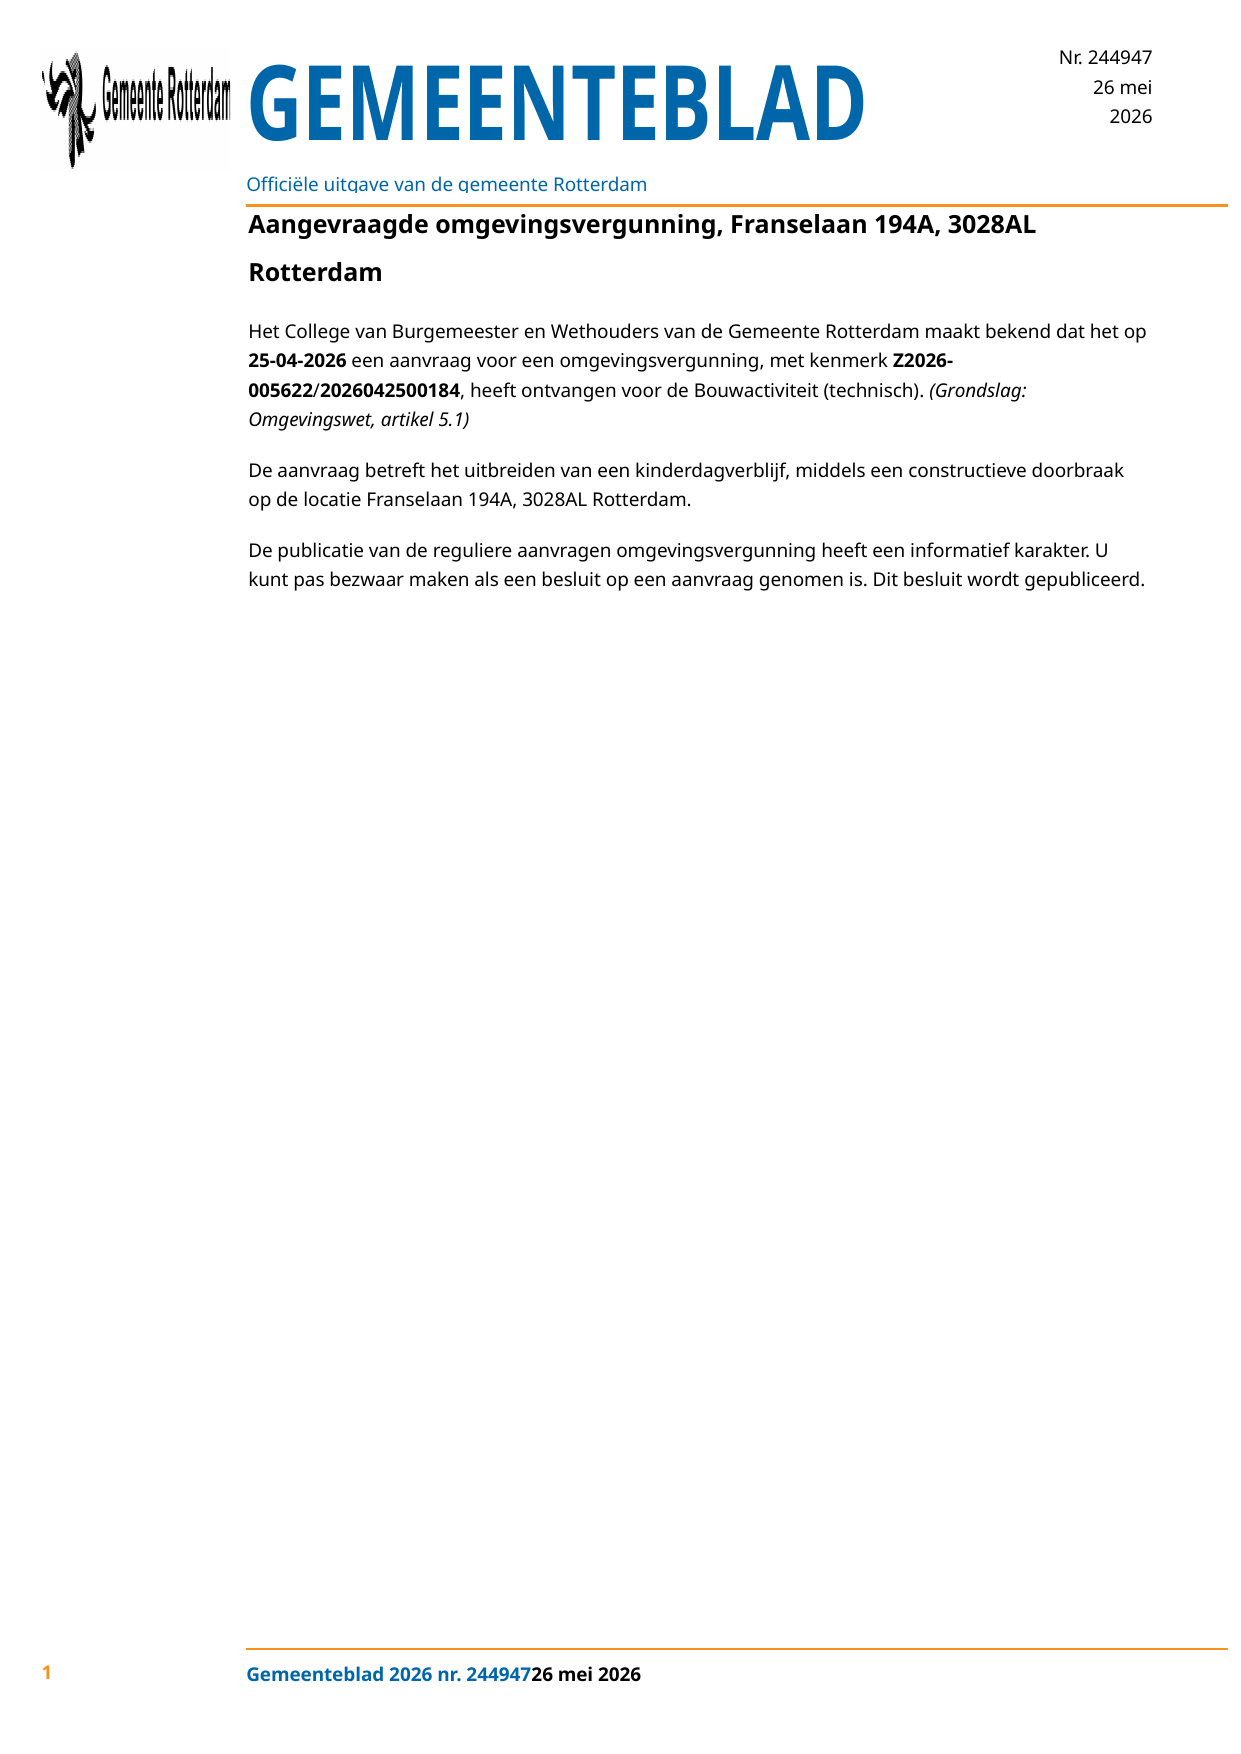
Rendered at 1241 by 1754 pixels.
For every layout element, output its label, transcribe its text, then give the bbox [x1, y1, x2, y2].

picture [41, 47, 231, 172]
text De publicatie van de reguliere aanvragen omgevingsvergunning heeft een informatief karakter. U kunt pas bezwaar maken als een besluit op een aanvraag genomen is. Dit besluit wordt gepubliceerd. [248, 537, 1152, 592]
text De aanvraag betreft het uitbreiden van een kinderdagverblijf, middels een constructieve doorbraak op de locatie Franselaan 194A, 3028AL Rotterdam. [248, 457, 1152, 512]
text Het College van Burgemeester en Wethouders van de Gemeente Rotterdam maakt bekend dat het op 25-04-2026 een aanvraag voor een omgevingsvergunning, met kenmerk Z2026-005622/2026042500184, heeft ontvangen voor de Bouwactiviteit (technisch). (Grondslag: Omgevingswet, artikel 5.1) [248, 318, 1152, 432]
text Aangevraagde omgevingsvergunning, Franselaan 194A, 3028AL Rotterdam [248, 207, 1152, 288]
